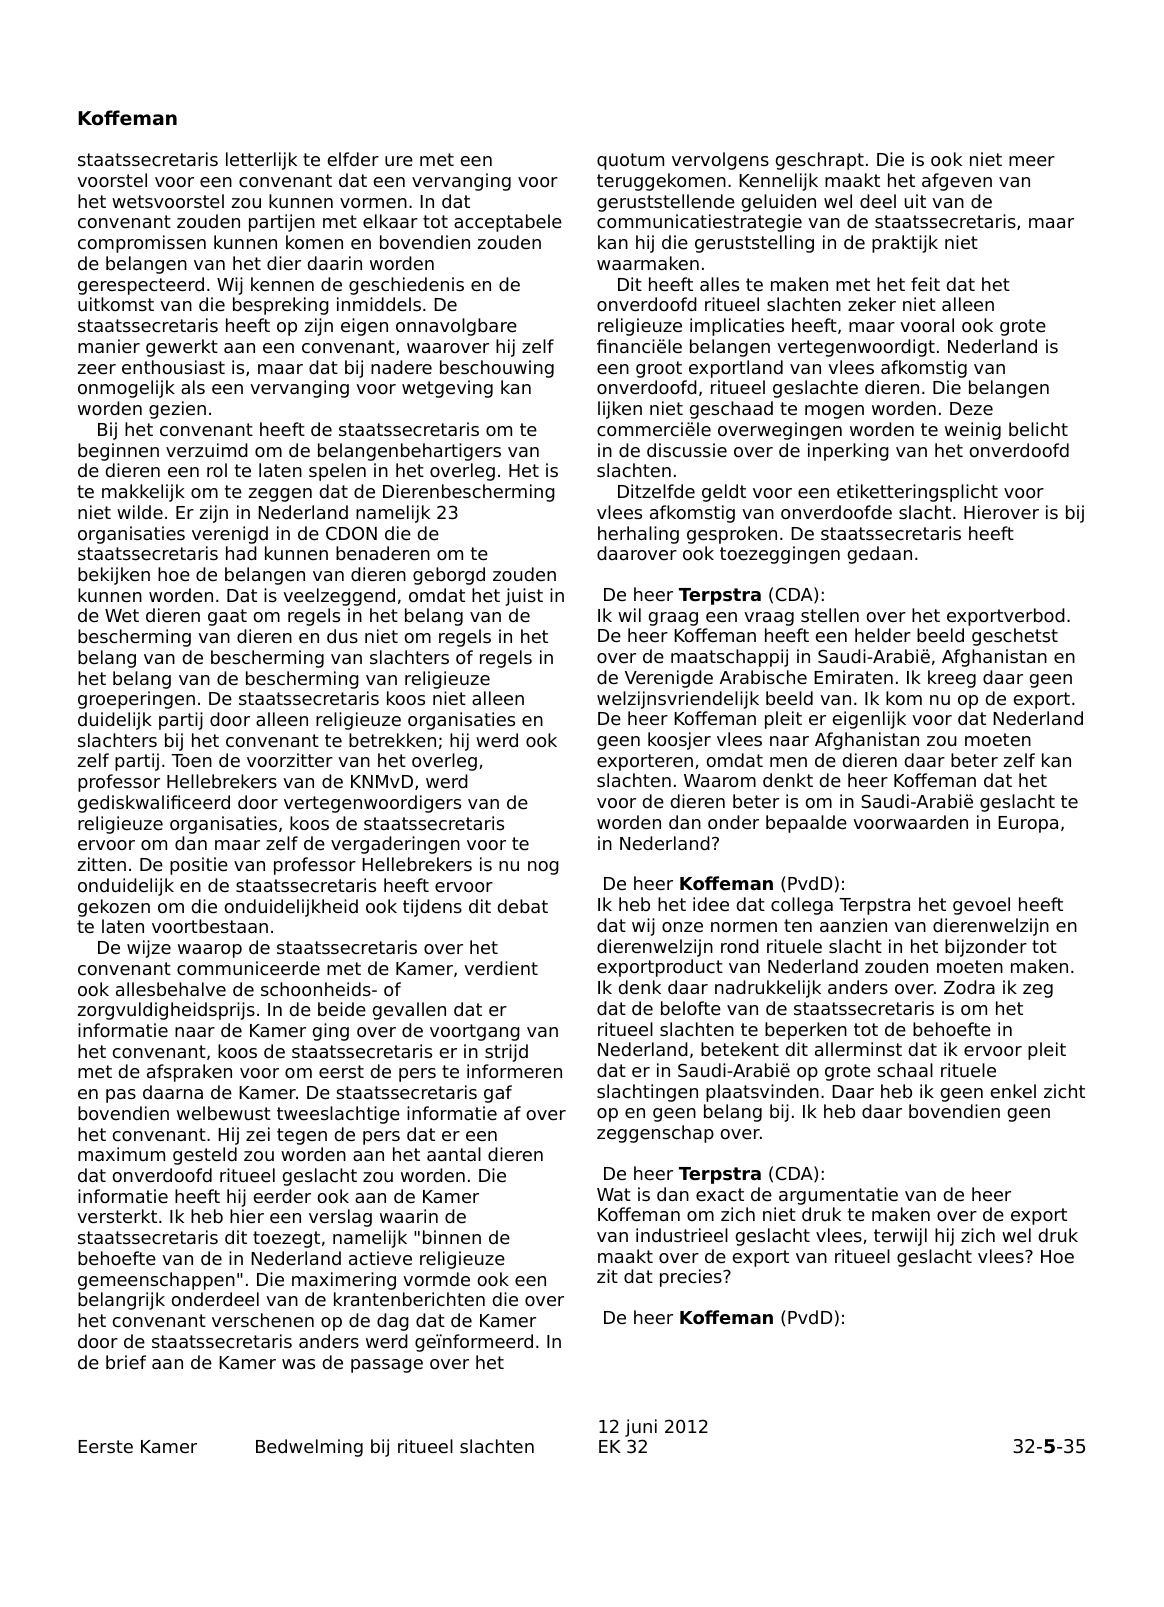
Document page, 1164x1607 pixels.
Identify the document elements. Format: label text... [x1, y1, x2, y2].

text Wat is dan exact de argumentatie van de heer Koffeman om zich niet druk te maken over de export van industrieel geslacht vlees, terwijl hij zich wel druk maakt over de export van ritueel geslacht vlees? Hoe zit dat precies? [596, 1184, 1087, 1288]
text De heer Terpstra (CDA): [596, 585, 1087, 606]
text Ditzelfde geldt voor een etiketteringsplicht voor vlees afkomstig van onverdoofde slacht. Hierover is bij herhaling gesproken. De staatssecretaris heeft daarover ook toezeggingen gedaan. [596, 482, 1087, 565]
text De heer Koffeman (PvdD): [596, 1308, 1087, 1329]
text De heer Koffeman (PvdD): [596, 874, 1087, 895]
text Ik wil graag een vraag stellen over het exportverbod. De heer Koffeman heeft een helder beeld geschetst over de maatschappij in Saudi-Arabië, Afghanistan en de Verenigde Arabische Emiraten. Ik kreeg daar geen welzijnsvriendelijk beeld van. Ik kom nu op de export. De heer Koffeman pleit er eigenlijk voor dat Nederland geen koosjer vlees naar Afghanistan zou moeten exporteren, omdat men de dieren daar beter zelf kan slachten. Waarom denkt de heer Koffeman dat het voor de dieren beter is om in Saudi-Arabië geslacht te worden dan onder bepaalde voorwaarden in Europa, in Nederland? [596, 606, 1087, 854]
text De heer Terpstra (CDA): [596, 1164, 1087, 1184]
text De wijze waarop de staatssecretaris over het convenant communiceerde met de Kamer, verdient ook allesbehalve de schoonheids- of zorgvuldigheidsprijs. In de beide gevallen dat er informatie naar de Kamer ging over de voortgang van het convenant, koos de staatssecretaris er in strijd met de afspraken voor om eerst de pers te informeren en pas daarna de Kamer. De staatssecretaris gaf bovendien welbewust tweeslachtige informatie af over het convenant. Hij zei tegen de pers dat er een maximum gesteld zou worden aan het aantal dieren dat onverdoofd ritueel geslacht zou worden. Die informatie heeft hij eerder ook aan de Kamer versterkt. Ik heb hier een verslag waarin de staatssecretaris dit toezegt, namelijk "binnen de behoefte van de in Nederland actieve religieuze gemeenschappen". Die maximering vormde ook een belangrijk onderdeel van de krantenberichten die over het convenant verschenen op de dag dat de Kamer door de staatssecretaris anders werd geïnformeerd. In de brief aan de Kamer was de passage over het [77, 938, 567, 1373]
text Dit heeft alles te maken met het feit dat het onverdoofd ritueel slachten zeker niet alleen religieuze implicaties heeft, maar vooral ook grote financiële belangen vertegenwoordigt. Nederland is een groot exportland van vlees afkomstig van onverdoofd, ritueel geslachte dieren. Die belangen lijken niet geschaad te mogen worden. Deze commerciële overwegingen worden te weinig belicht in de discussie over de inperking van het onverdoofd slachten. [596, 274, 1087, 482]
text Ik heb het idee dat collega Terpstra het gevoel heeft dat wij onze normen ten aanzien van dierenwelzijn en dierenwelzijn rond rituele slacht in het bijzonder tot exportproduct van Nederland zouden moeten maken. Ik denk daar nadrukkelijk anders over. Zodra ik zeg dat de belofte van de staatssecretaris is om het ritueel slachten te beperken tot de behoefte in Nederland, betekent dit allerminst dat ik ervoor pleit dat er in Saudi-Arabië op grote schaal rituele slachtingen plaatsvinden. Daar heb ik geen enkel zicht op en geen belang bij. Ik heb daar bovendien geen zeggenschap over. [596, 895, 1087, 1144]
text staatssecretaris letterlijk te elfder ure met een voorstel voor een convenant dat een vervanging voor het wetsvoorstel zou kunnen vormen. In dat convenant zouden partijen met elkaar tot acceptabele compromissen kunnen komen en bovendien zouden de belangen van het dier daarin worden gerespecteerd. Wij kennen de geschiedenis en de uitkomst van die bespreking inmiddels. De staatssecretaris heeft op zijn eigen onnavolgbare manier gewerkt aan een convenant, waarover hij zelf zeer enthousiast is, maar dat bij nadere beschouwing onmogelijk als een vervanging voor wetgeving kan worden gezien. [77, 150, 567, 420]
text quotum vervolgens geschrapt. Die is ook niet meer teruggekomen. Kennelijk maakt het afgeven van geruststellende geluiden wel deel uit van de communicatiestrategie van de staatssecretaris, maar kan hij die geruststelling in de praktijk niet waarmaken. [596, 150, 1087, 274]
text Bij het convenant heeft de staatssecretaris om te beginnen verzuimd om de belangenbehartigers van de dieren een rol te laten spelen in het overleg. Het is te makkelijk om te zeggen dat de Dierenbescherming niet wilde. Er zijn in Nederland namelijk 23 organisaties verenigd in de CDON die de staatssecretaris had kunnen benaderen om te bekijken hoe de belangen van dieren geborgd zouden kunnen worden. Dat is veelzeggend, omdat het juist in de Wet dieren gaat om regels in het belang van de bescherming van dieren en dus niet om regels in het belang van de bescherming van slachters of regels in het belang van de bescherming van religieuze groeperingen. De staatssecretaris koos niet alleen duidelijk partij door alleen religieuze organisaties en slachters bij het convenant te betrekken; hij werd ook zelf partij. Toen de voorzitter van het overleg, professor Hellebrekers van de KNMvD, werd gediskwalificeerd door vertegenwoordigers van de religieuze organisaties, koos de staatssecretaris ervoor om dan maar zelf de vergaderingen voor te zitten. De positie van professor Hellebrekers is nu nog onduidelijk en de staatssecretaris heeft ervoor gekozen om die onduidelijkheid ook tijdens dit debat te laten voortbestaan. [77, 420, 567, 938]
